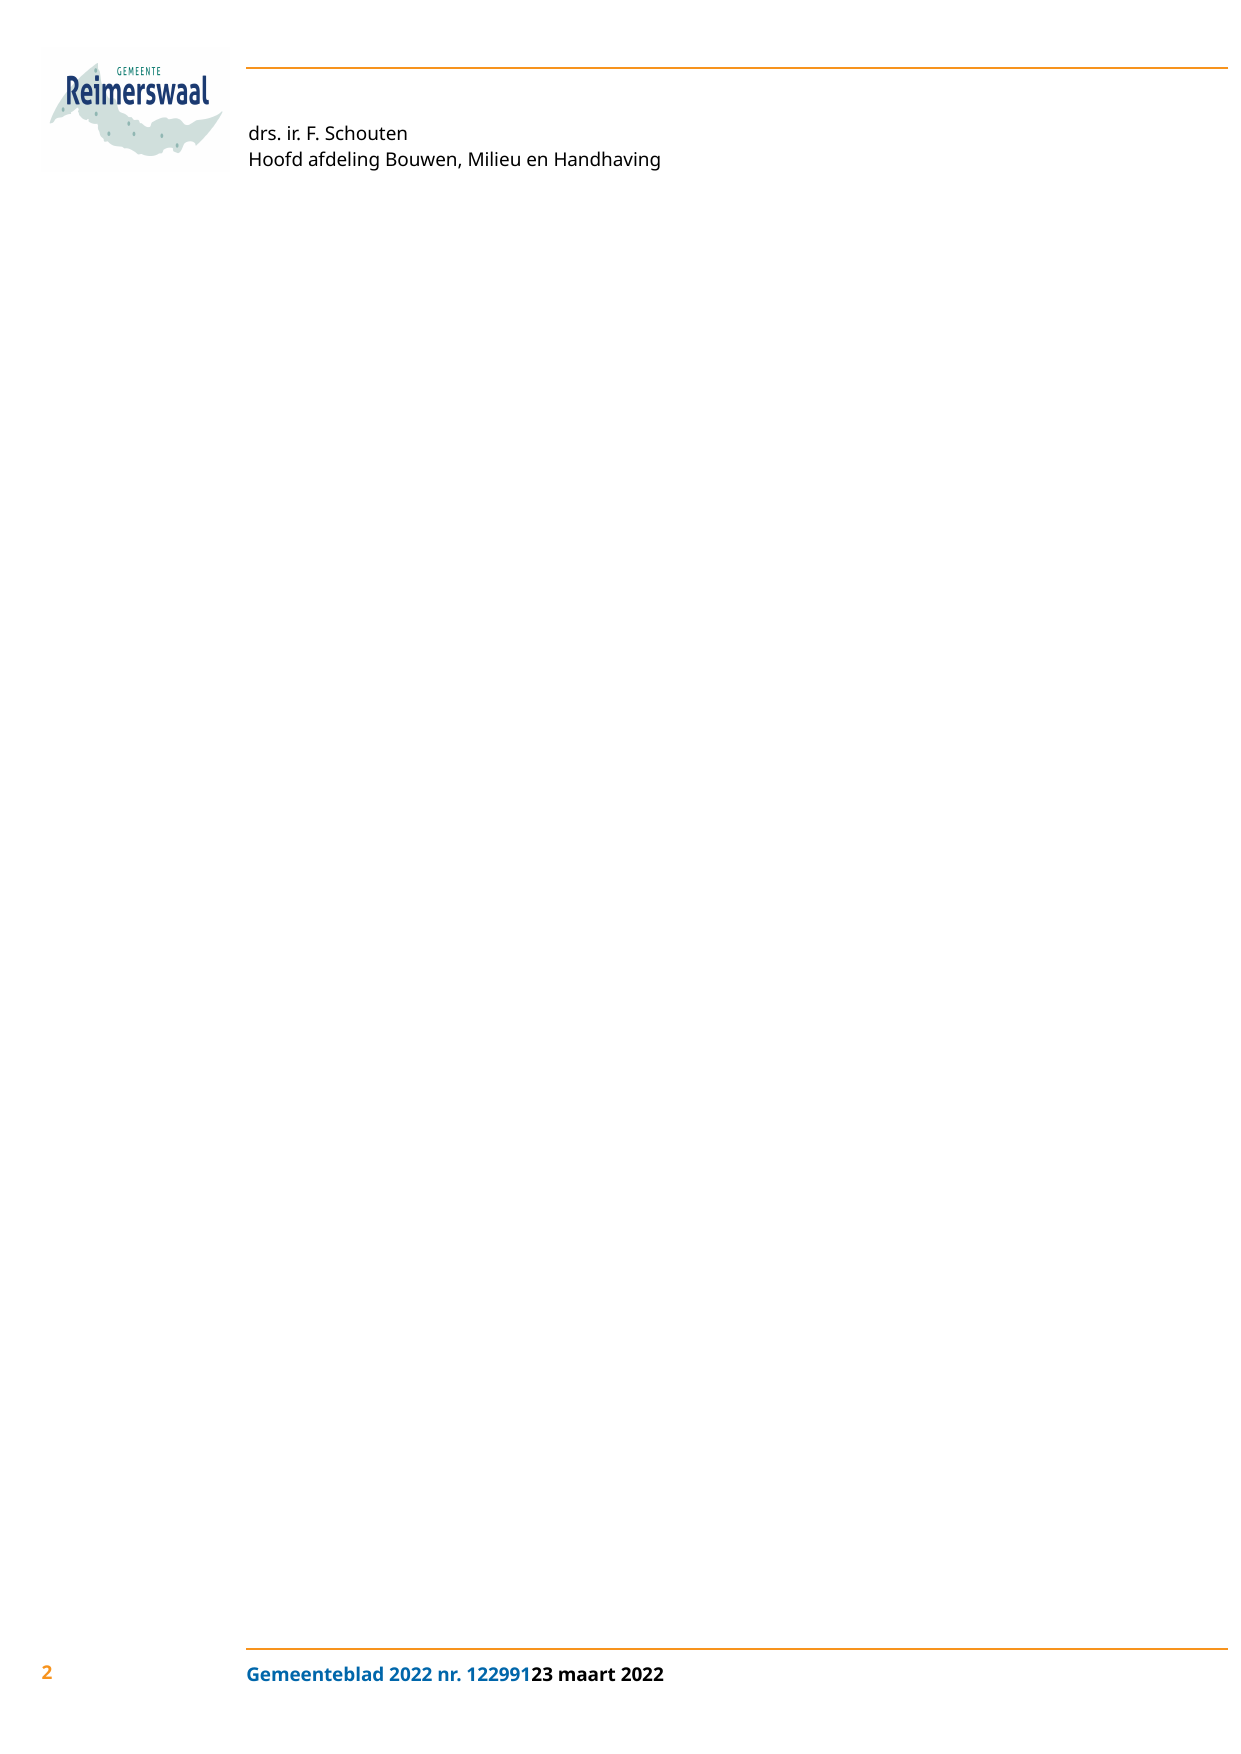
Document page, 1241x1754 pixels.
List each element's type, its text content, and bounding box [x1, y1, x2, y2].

text Hoofd afdeling Bouwen, Milieu en Handhaving [248, 146, 1152, 172]
text drs. ir. F. Schouten [248, 121, 1152, 146]
picture [41, 47, 231, 172]
